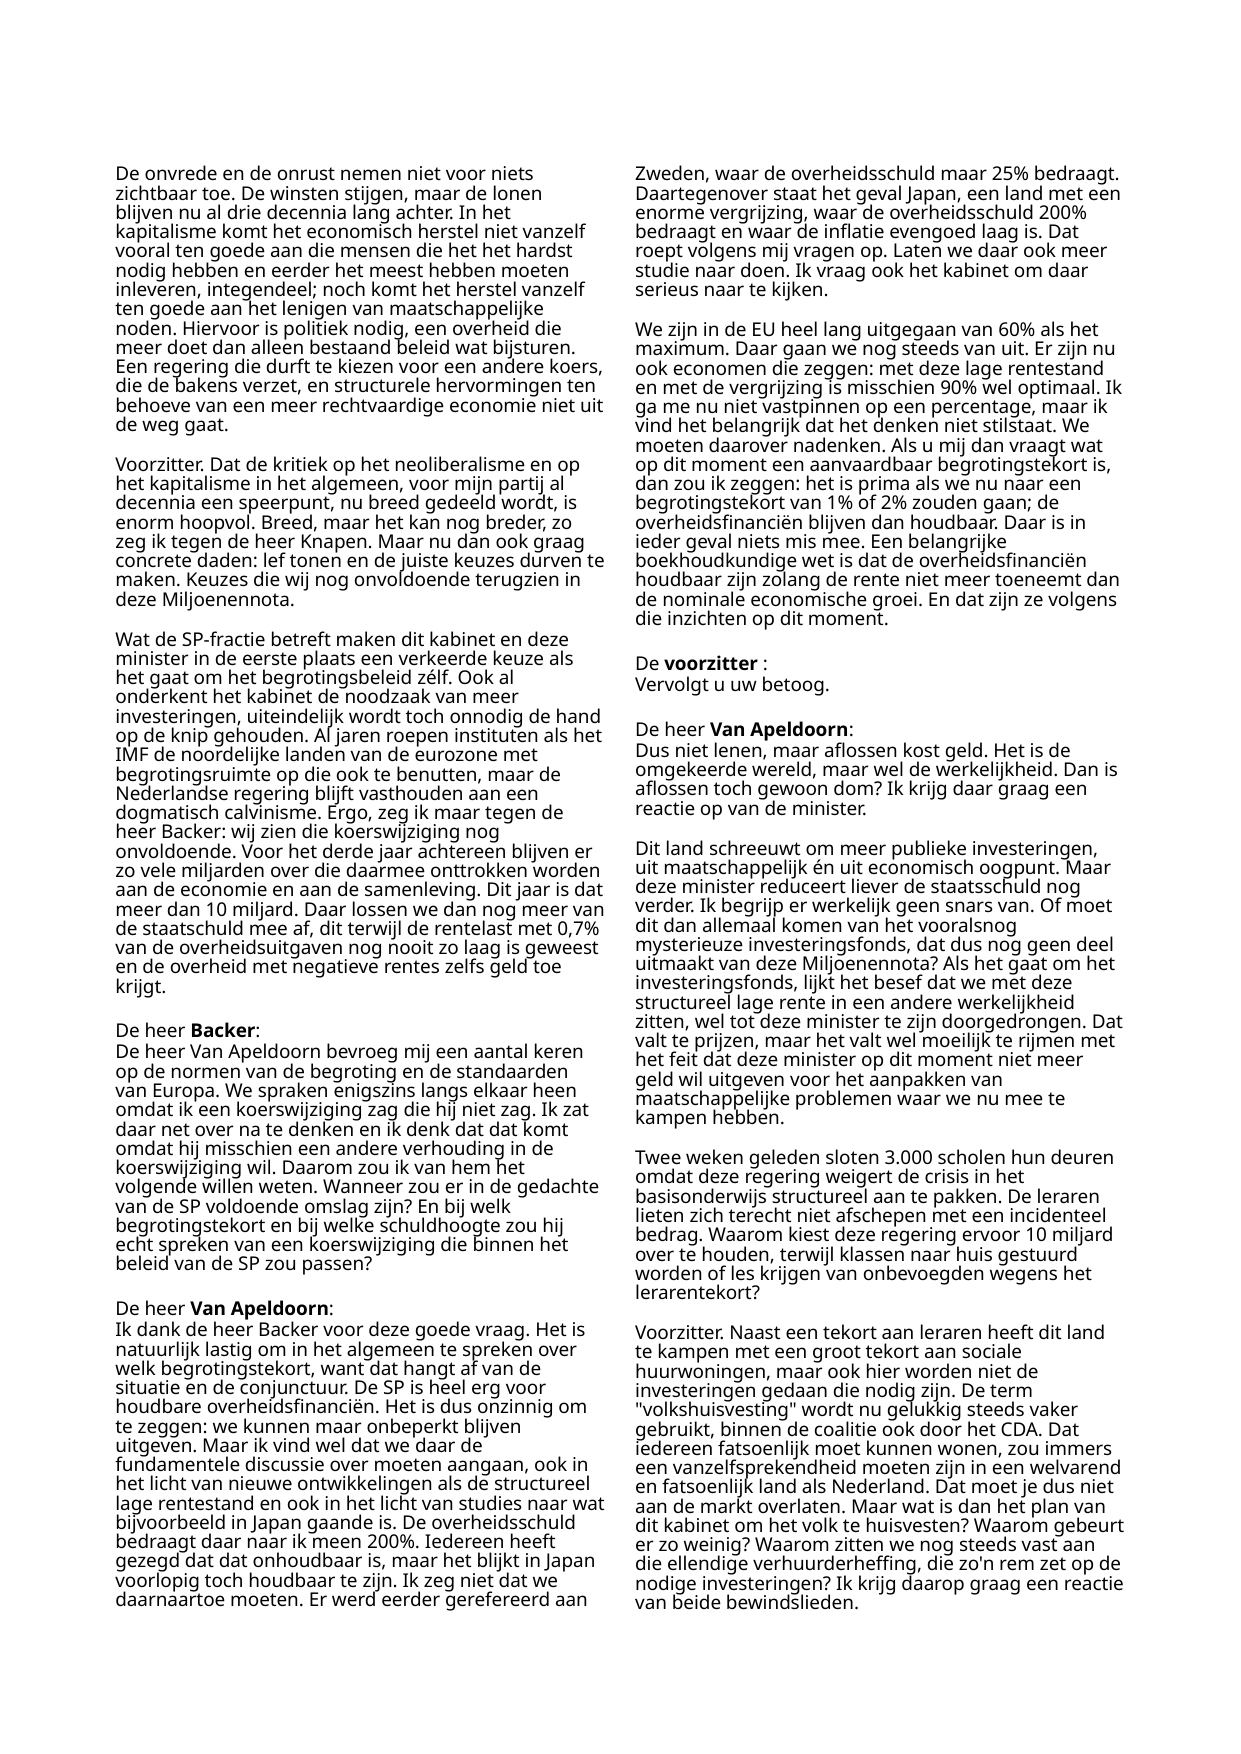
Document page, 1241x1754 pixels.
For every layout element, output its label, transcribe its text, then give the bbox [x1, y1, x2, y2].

text Vervolgt u uw betoog. [635, 676, 1125, 695]
text Wat de SP-fractie betreft maken dit kabinet en deze minister in de eerste plaats een verkeerde keuze als het gaat om het begrotingsbeleid zélf. Ook al onderkent het kabinet de noodzaak van meer investeringen, uiteindelijk wordt toch onnodig de hand op de knip gehouden. Al jaren roepen instituten als het IMF de noordelijke landen van de eurozone met begrotingsruimte op die ook te benutten, maar de Nederlandse regering blijft vasthouden aan een dogmatisch calvinisme. Ergo, zeg ik maar tegen de heer Backer: wij zien die koerswijziging nog onvoldoende. Voor het derde jaar achtereen blijven er zo vele miljarden over die daarmee onttrokken worden aan de economie en aan de samenleving. Dit jaar is dat meer dan 10 miljard. Daar lossen we dan nog meer van de staatschuld mee af, dit terwijl de rentelast met 0,7% van de overheidsuitgaven nog nooit zo laag is geweest en de overheid met negatieve rentes zelfs geld toe krijgt. [115, 631, 605, 997]
text De heer Van Apeldoorn bevroeg mij een aantal keren op de normen van de begroting en de standaarden van Europa. We spraken enigszins langs elkaar heen omdat ik een koerswijziging zag die hij niet zag. Ik zat daar net over na te denken en ik denk dat dat komt omdat hij misschien een andere verhouding in de koerswijziging wil. Daarom zou ik van hem het volgende willen weten. Wanneer zou er in de gedachte van de SP voldoende omslag zijn? En bij welk begrotingstekort en bij welke schuldhoogte zou hij echt spreken van een koerswijziging die binnen het beleid van de SP zou passen? [115, 1043, 605, 1275]
text Dus niet lenen, maar aflossen kost geld. Het is de omgekeerde wereld, maar wel de werkelijkheid. Dan is aflossen toch gewoon dom? Ik krijg daar graag een reactie op van de minister. [635, 742, 1125, 819]
text Twee weken geleden sloten 3.000 scholen hun deuren omdat deze regering weigert de crisis in het basisonderwijs structureel aan te pakken. De leraren lieten zich terecht niet afschepen met een incidenteel bedrag. Waarom kiest deze regering ervoor 10 miljard over te houden, terwijl klassen naar huis gestuurd worden of les krijgen van onbevoegden wegens het lerarentekort? [635, 1149, 1125, 1303]
text Voorzitter. Dat de kritiek op het neoliberalisme en op het kapitalisme in het algemeen, voor mijn partij al decennia een speerpunt, nu breed gedeeld wordt, is enorm hoopvol. Breed, maar het kan nog breder, zo zeg ik tegen de heer Knapen. Maar nu dan ook graag concrete daden: lef tonen en de juiste keuzes durven te maken. Keuzes die wij nog onvoldoende terugzien in deze Miljoenennota. [115, 456, 605, 610]
text De heer Van Apeldoorn: [115, 1296, 605, 1321]
text De voorzitter : [635, 650, 1125, 676]
text De heer Van Apeldoorn: [635, 716, 1125, 742]
text Zweden, waar de overheidsschuld maar 25% bedraagt. Daartegenover staat het geval Japan, een land met een enorme vergrijzing, waar de overheidsschuld 200% bedraagt en waar de inflatie evengoed laag is. Dat roept volgens mij vragen op. Laten we daar ook meer studie naar doen. Ik vraag ook het kabinet om daar serieus naar te kijken. [635, 165, 1125, 300]
text De heer Backer: [115, 1018, 605, 1043]
text We zijn in de EU heel lang uitgegaan van 60% als het maximum. Daar gaan we nog steeds van uit. Er zijn nu ook economen die zeggen: met deze lage rentestand en met de vergrijzing is misschien 90% wel optimaal. Ik ga me nu niet vastpinnen op een percentage, maar ik vind het belangrijk dat het denken niet stilstaat. We moeten daarover nadenken. Als u mij dan vraagt wat op dit moment een aanvaardbaar begrotingstekort is, dan zou ik zeggen: het is prima als we nu naar een begrotingstekort van 1% of 2% zouden gaan; de overheidsfinanciën blijven dan houdbaar. Daar is in ieder geval niets mis mee. Een belangrijke boekhoudkundige wet is dat de overheidsfinanciën houdbaar zijn zolang de rente niet meer toeneemt dan de nominale economische groei. En dat zijn ze volgens die inzichten op dit moment. [635, 321, 1125, 629]
text Dit land schreeuwt om meer publieke investeringen, uit maatschappelijk én uit economisch oogpunt. Maar deze minister reduceert liever de staatsschuld nog verder. Ik begrijp er werkelijk geen snars van. Of moet dit dan allemaal komen van het vooralsnog mysterieuze investeringsfonds, dat dus nog geen deel uitmaakt van deze Miljoenennota? Als het gaat om het investeringsfonds, lijkt het besef dat we met deze structureel lage rente in een andere werkelijkheid zitten, wel tot deze minister te zijn doorgedrongen. Dat valt te prijzen, maar het valt wel moeilijk te rijmen met het feit dat deze minister op dit moment niet meer geld wil uitgeven voor het aanpakken van maatschappelijke problemen waar we nu mee te kampen hebben. [635, 839, 1125, 1128]
text Ik dank de heer Backer voor deze goede vraag. Het is natuurlijk lastig om in het algemeen te spreken over welk begrotingstekort, want dat hangt af van de situatie en de conjunctuur. De SP is heel erg voor houdbare overheidsfinanciën. Het is dus onzinnig om te zeggen: we kunnen maar onbeperkt blijven uitgeven. Maar ik vind wel dat we daar de fundamentele discussie over moeten aangaan, ook in het licht van nieuwe ontwikkelingen als de structureel lage rentestand en ook in het licht van studies naar wat bijvoorbeeld in Japan gaande is. De overheidsschuld bedraagt daar naar ik meen 200%. Iedereen heeft gezegd dat dat onhoudbaar is, maar het blijkt in Japan voorlopig toch houdbaar te zijn. Ik zeg niet dat we daarnaartoe moeten. Er werd eerder gerefereerd aan [115, 1321, 605, 1610]
text Voorzitter. Naast een tekort aan leraren heeft dit land te kampen met een groot tekort aan sociale huurwoningen, maar ook hier worden niet de investeringen gedaan die nodig zijn. De term "volkshuisvesting" wordt nu gelukkig steeds vaker gebruikt, binnen de coalitie ook door het CDA. Dat iedereen fatsoenlijk moet kunnen wonen, zou immers een vanzelfsprekendheid moeten zijn in een welvarend en fatsoenlijk land als Nederland. Dat moet je dus niet aan de markt overlaten. Maar wat is dan het plan van dit kabinet om het volk te huisvesten? Waarom gebeurt er zo weinig? Waarom zitten we nog steeds vast aan die ellendige verhuurderheffing, die zo'n rem zet op de nodige investeringen? Ik krijg daarop graag een reactie van beide bewindslieden. [635, 1324, 1125, 1613]
text De onvrede en de onrust nemen niet voor niets zichtbaar toe. De winsten stijgen, maar de lonen blijven nu al drie decennia lang achter. In het kapitalisme komt het economisch herstel niet vanzelf vooral ten goede aan die mensen die het het hardst nodig hebben en eerder het meest hebben moeten inleveren, integendeel; noch komt het herstel vanzelf ten goede aan het lenigen van maatschappelijke noden. Hiervoor is politiek nodig, een overheid die meer doet dan alleen bestaand beleid wat bijsturen. Een regering die durft te kiezen voor een andere koers, die de bakens verzet, en structurele hervormingen ten behoeve van een meer rechtvaardige economie niet uit de weg gaat. [115, 165, 605, 435]
